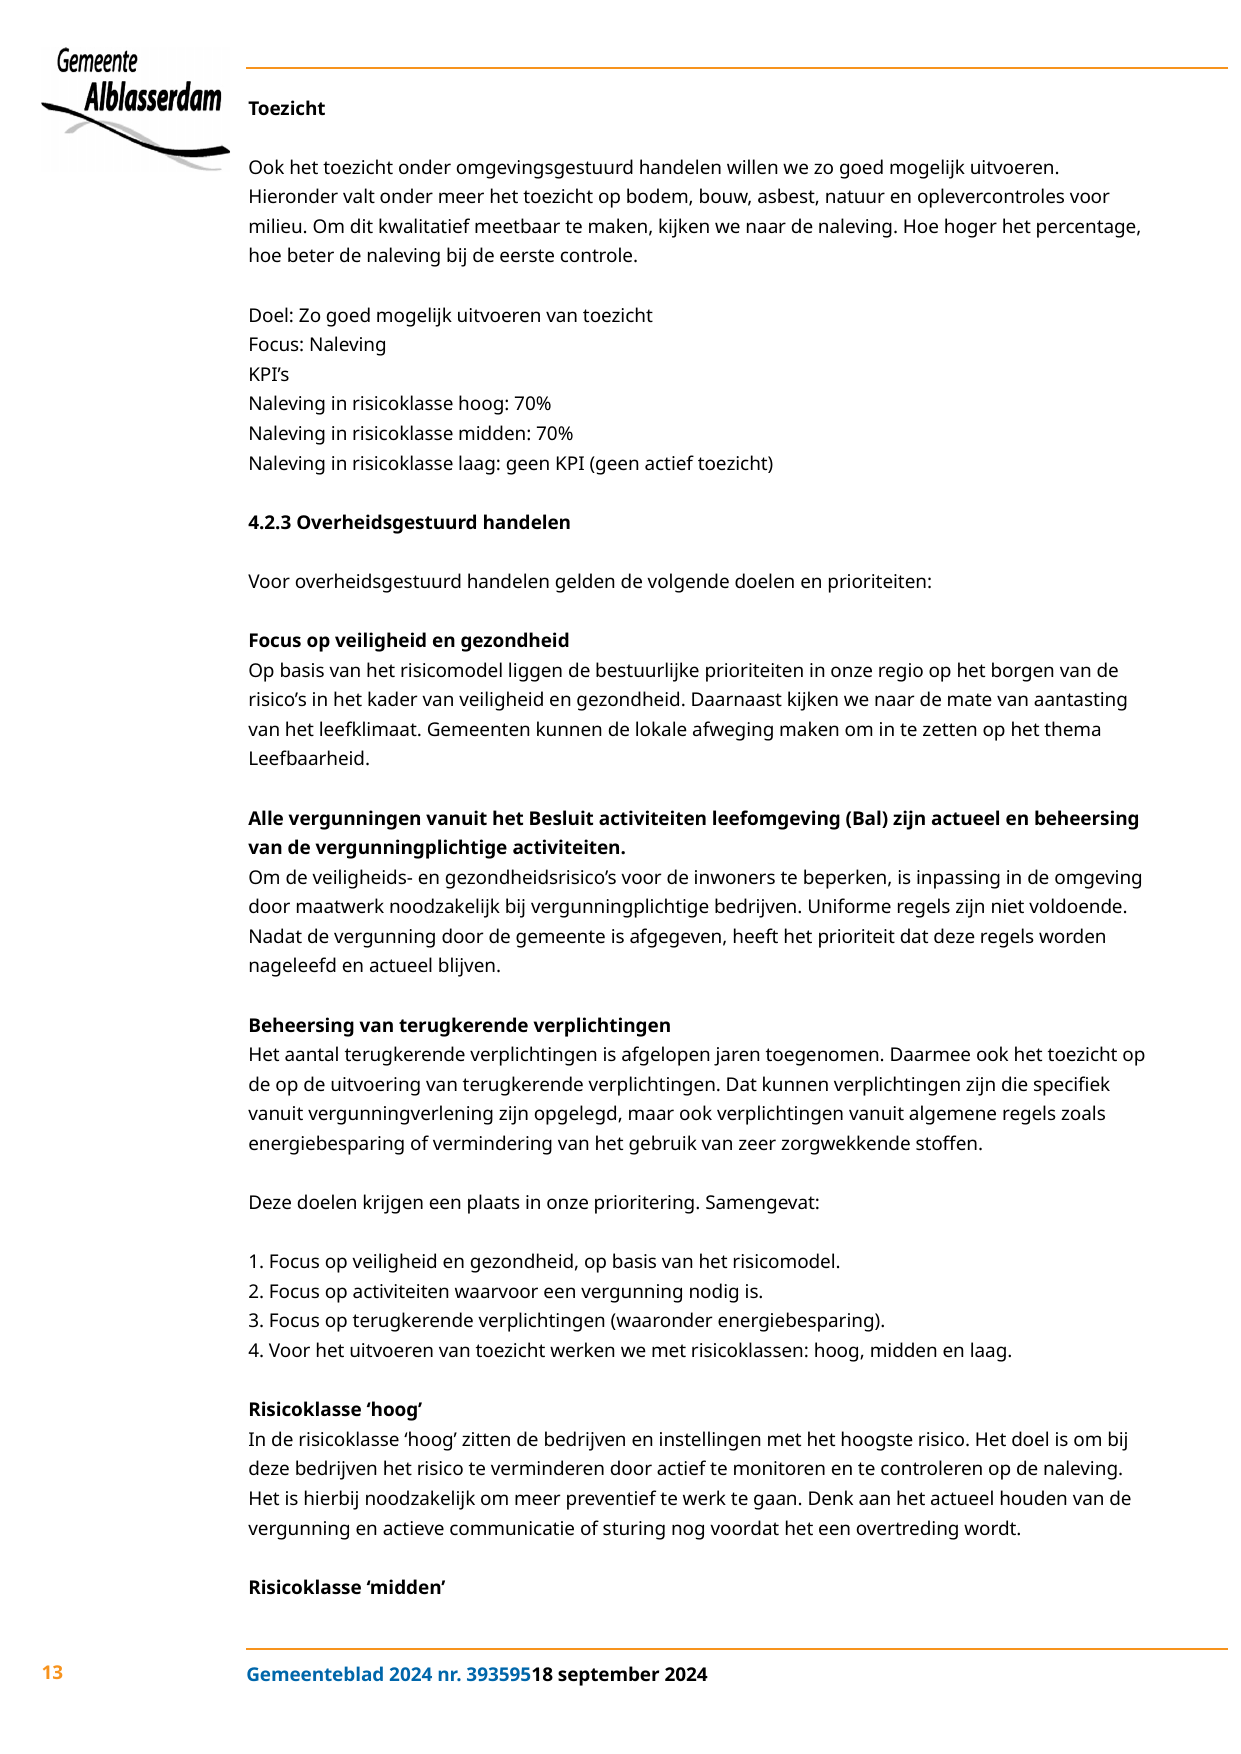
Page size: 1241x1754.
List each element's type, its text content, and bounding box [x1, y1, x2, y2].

text Ook het toezicht onder omgevingsgestuurd handelen willen we zo goed mogelijk uitvoeren. Hieronder valt onder meer het toezicht op bodem, bouw, asbest, natuur en oplevercontroles voor milieu. Om dit kwalitatief meetbaar te maken, kijken we naar de naleving. Hoe hoger het percentage, hoe beter de naleving bij de eerste controle. [248, 154, 1152, 268]
text Doel: Zo goed mogelijk uitvoeren van toezicht [248, 302, 1152, 328]
picture [41, 47, 231, 172]
text Op basis van het risicomodel liggen de bestuurlijke prioriteiten in onze regio op het borgen van de risico’s in het kader van veiligheid en gezondheid. Daarnaast kijken we naar de mate van aantasting van het leefklimaat. Gemeenten kunnen de lokale afweging maken om in te zetten op het thema Leefbaarheid. [248, 657, 1152, 771]
text Naleving in risicoklasse laag: geen KPI (geen actief toezicht) [248, 450, 1152, 476]
text Om de veiligheids- en gezondheidsrisico’s voor de inwoners te beperken, is inpassing in de omgeving door maatwerk noodzakelijk bij vergunningplichtige bedrijven. Uniforme regels zijn niet voldoende. Nadat de vergunning door de gemeente is afgegeven, heeft het prioriteit dat deze regels worden nageleefd en actueel blijven. [248, 864, 1152, 978]
text 4.2.3 Overheidsgestuurd handelen [248, 509, 1152, 535]
text Focus: Naleving [248, 331, 1152, 357]
text 4. Voor het uitvoeren van toezicht werken we met risicoklassen: hoog, midden en laag. [248, 1337, 1152, 1363]
text 1. Focus op veiligheid en gezondheid, op basis van het risicomodel. [248, 1248, 1152, 1274]
text Toezicht [248, 95, 1152, 121]
text Voor overheidsgestuurd handelen gelden de volgende doelen en prioriteiten: [248, 568, 1152, 594]
text Risicoklasse ‘midden’ [248, 1574, 1152, 1600]
text Focus op veiligheid en gezondheid [248, 627, 1152, 653]
text Naleving in risicoklasse hoog: 70% [248, 391, 1152, 416]
text Deze doelen krijgen een plaats in onze prioritering. Samengevat: [248, 1189, 1152, 1215]
text 2. Focus op activiteiten waarvoor een vergunning nodig is. [248, 1278, 1152, 1304]
text Risicoklasse ‘hoog’ [248, 1396, 1152, 1422]
text Alle vergunningen vanuit het Besluit activiteiten leefomgeving (Bal) zijn actueel en beheersing van de vergunningplichtige activiteiten. [248, 805, 1152, 860]
text Naleving in risicoklasse midden: 70% [248, 420, 1152, 446]
text Het aantal terugkerende verplichtingen is afgelopen jaren toegenomen. Daarmee ook het toezicht op de op de uitvoering van terugkerende verplichtingen. Dat kunnen verplichtingen zijn die specifiek vanuit vergunningverlening zijn opgelegd, maar ook verplichtingen vanuit algemene regels zoals energiebesparing of vermindering van het gebruik van zeer zorgwekkende stoffen. [248, 1041, 1152, 1156]
text KPI’s [248, 361, 1152, 387]
text In de risicoklasse ‘hoog’ zitten de bedrijven en instellingen met het hoogste risico. Het doel is om bij deze bedrijven het risico te verminderen door actief te monitoren en te controleren op de naleving. Het is hierbij noodzakelijk om meer preventief te werk te gaan. Denk aan het actueel houden van de vergunning en actieve communicatie of sturing nog voordat het een overtreding wordt. [248, 1426, 1152, 1541]
text 3. Focus op terugkerende verplichtingen (waaronder energiebesparing). [248, 1308, 1152, 1333]
text Beheersing van terugkerende verplichtingen [248, 1012, 1152, 1038]
